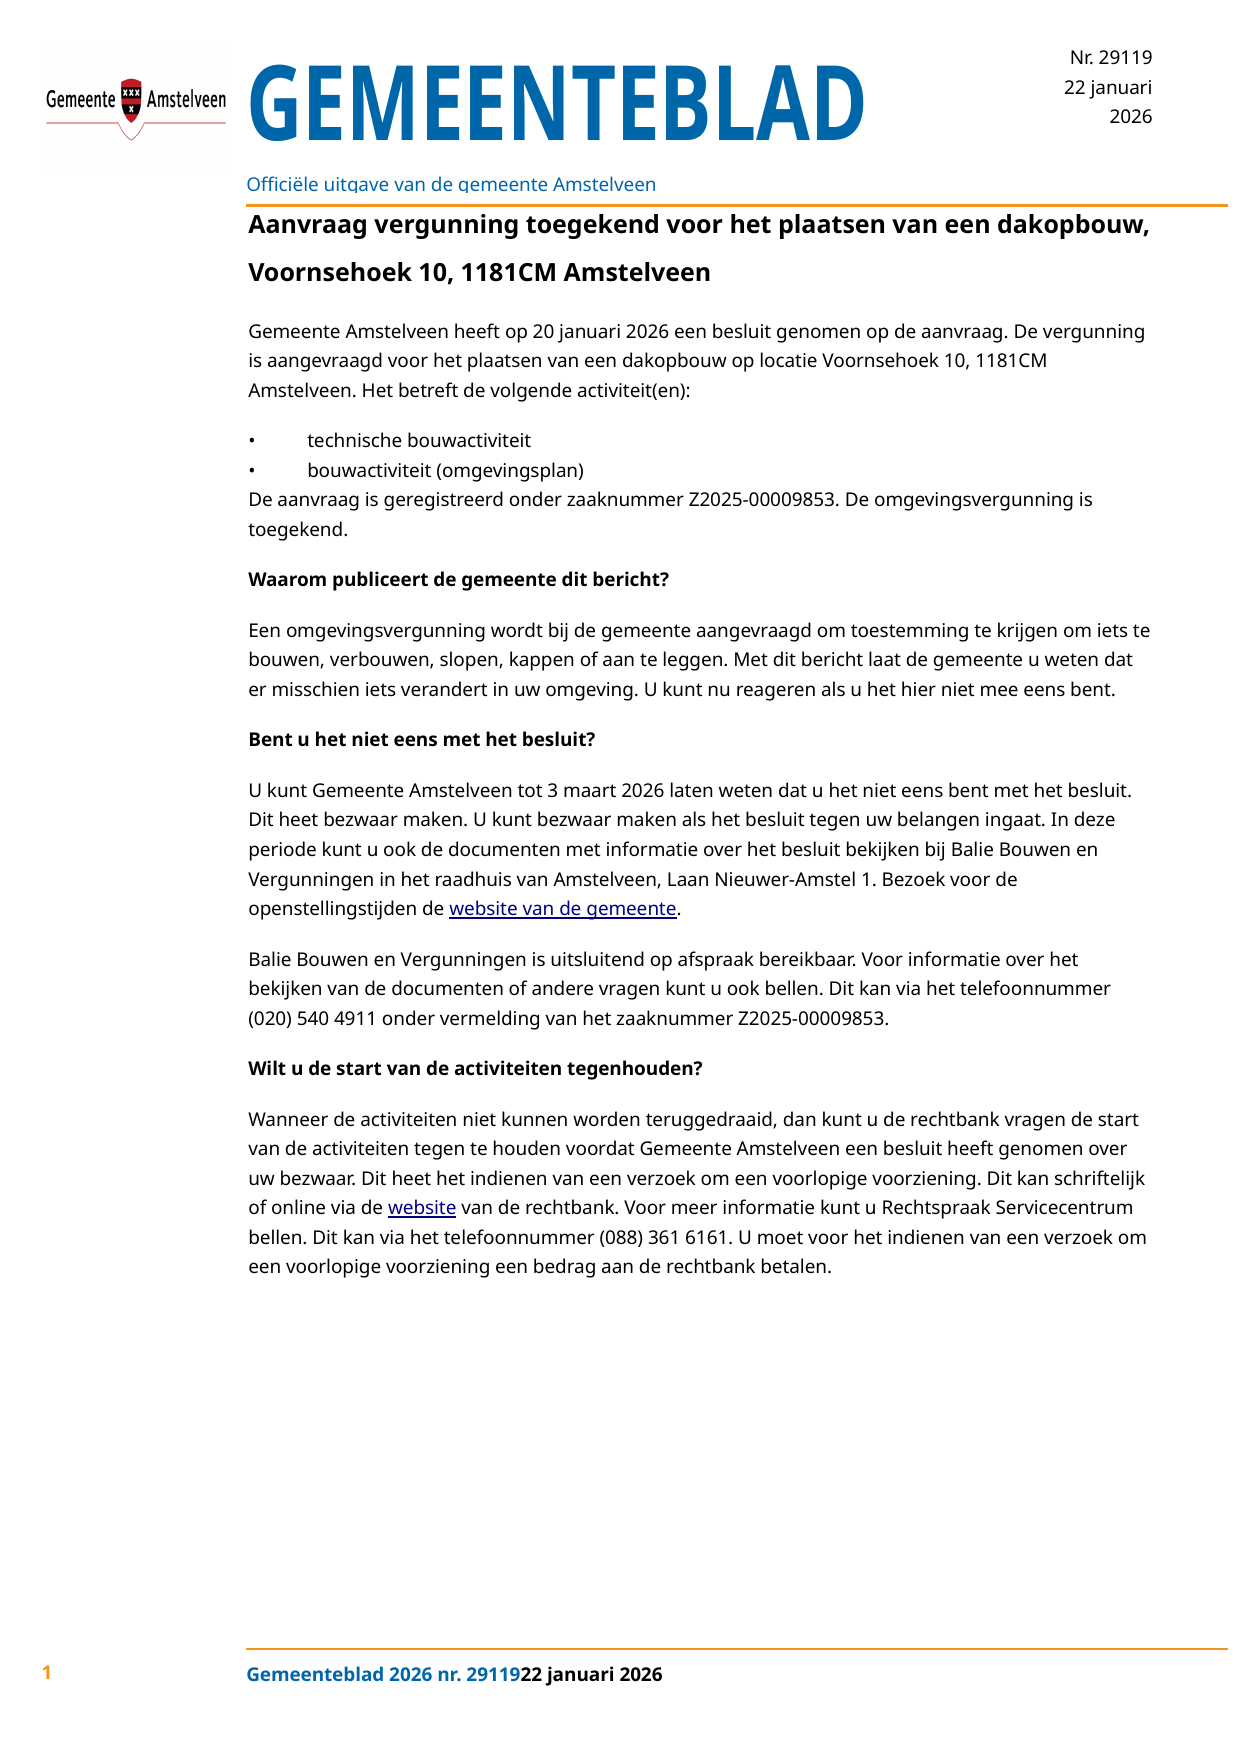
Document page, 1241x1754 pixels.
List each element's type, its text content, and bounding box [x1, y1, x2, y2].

text De aanvraag is geregistreerd onder zaaknummer Z2025-00009853. De omgevingsvergunning is toegekend. [248, 487, 1152, 542]
text Waarom publiceert de gemeente dit bericht? [248, 567, 1152, 592]
text Wanneer de activiteiten niet kunnen worden teruggedraaid, dan kunt u de rechtbank vragen de start van de activiteiten tegen te houden voordat Gemeente Amstelveen een besluit heeft genomen over uw bezwaar. Dit heet het indienen van een verzoek om een voorlopige voorziening. Dit kan schriftelijk of online via de website van de rechtbank. Voor meer informatie kunt u Rechtspraak Servicecentrum bellen. Dit kan via het telefoonnummer (088) 361 6161. U moet voor het indienen van een verzoek om een voorlopige voorziening een bedrag aan de rechtbank betalen. [248, 1106, 1152, 1279]
picture [41, 47, 231, 172]
text Aanvraag vergunning toegekend voor het plaatsen van een dakopbouw, Voornsehoek 10, 1181CM Amstelveen [248, 207, 1152, 288]
list technische bouwactiviteit [248, 427, 1152, 453]
text U kunt Gemeente Amstelveen tot 3 maart 2026 laten weten dat u het niet eens bent met het besluit. Dit heet bezwaar maken. U kunt bezwaar maken als het besluit tegen uw belangen ingaat. In deze periode kunt u ook de documenten met informatie over het besluit bekijken bij Balie Bouwen en Vergunningen in het raadhuis van Amstelveen, Laan Nieuwer-Amstel 1. Bezoek voor de openstellingstijden de website van de gemeente. [248, 777, 1152, 921]
text Gemeente Amstelveen heeft op 20 januari 2026 een besluit genomen op de aanvraag. De vergunning is aangevraagd voor het plaatsen van een dakopbouw op locatie Voornsehoek 10, 1181CM Amstelveen. Het betreft de volgende activiteit(en): [248, 318, 1152, 403]
text Bent u het niet eens met het besluit? [248, 727, 1152, 752]
text Wilt u de start van de activiteiten tegenhouden? [248, 1055, 1152, 1081]
list bouwactiviteit (omgevingsplan) [248, 457, 1152, 483]
text Balie Bouwen en Vergunningen is uitsluitend op afspraak bereikbaar. Voor informatie over het bekijken van de documenten of andere vragen kunt u ook bellen. Dit kan via het telefoonnummer (020) 540 4911 onder vermelding van het zaaknummer Z2025-00009853. [248, 946, 1152, 1031]
text Een omgevingsvergunning wordt bij de gemeente aangevraagd om toestemming te krijgen om iets te bouwen, verbouwen, slopen, kappen of aan te leggen. Met dit bericht laat de gemeente u weten dat er misschien iets verandert in uw omgeving. U kunt nu reageren als u het hier niet mee eens bent. [248, 617, 1152, 702]
